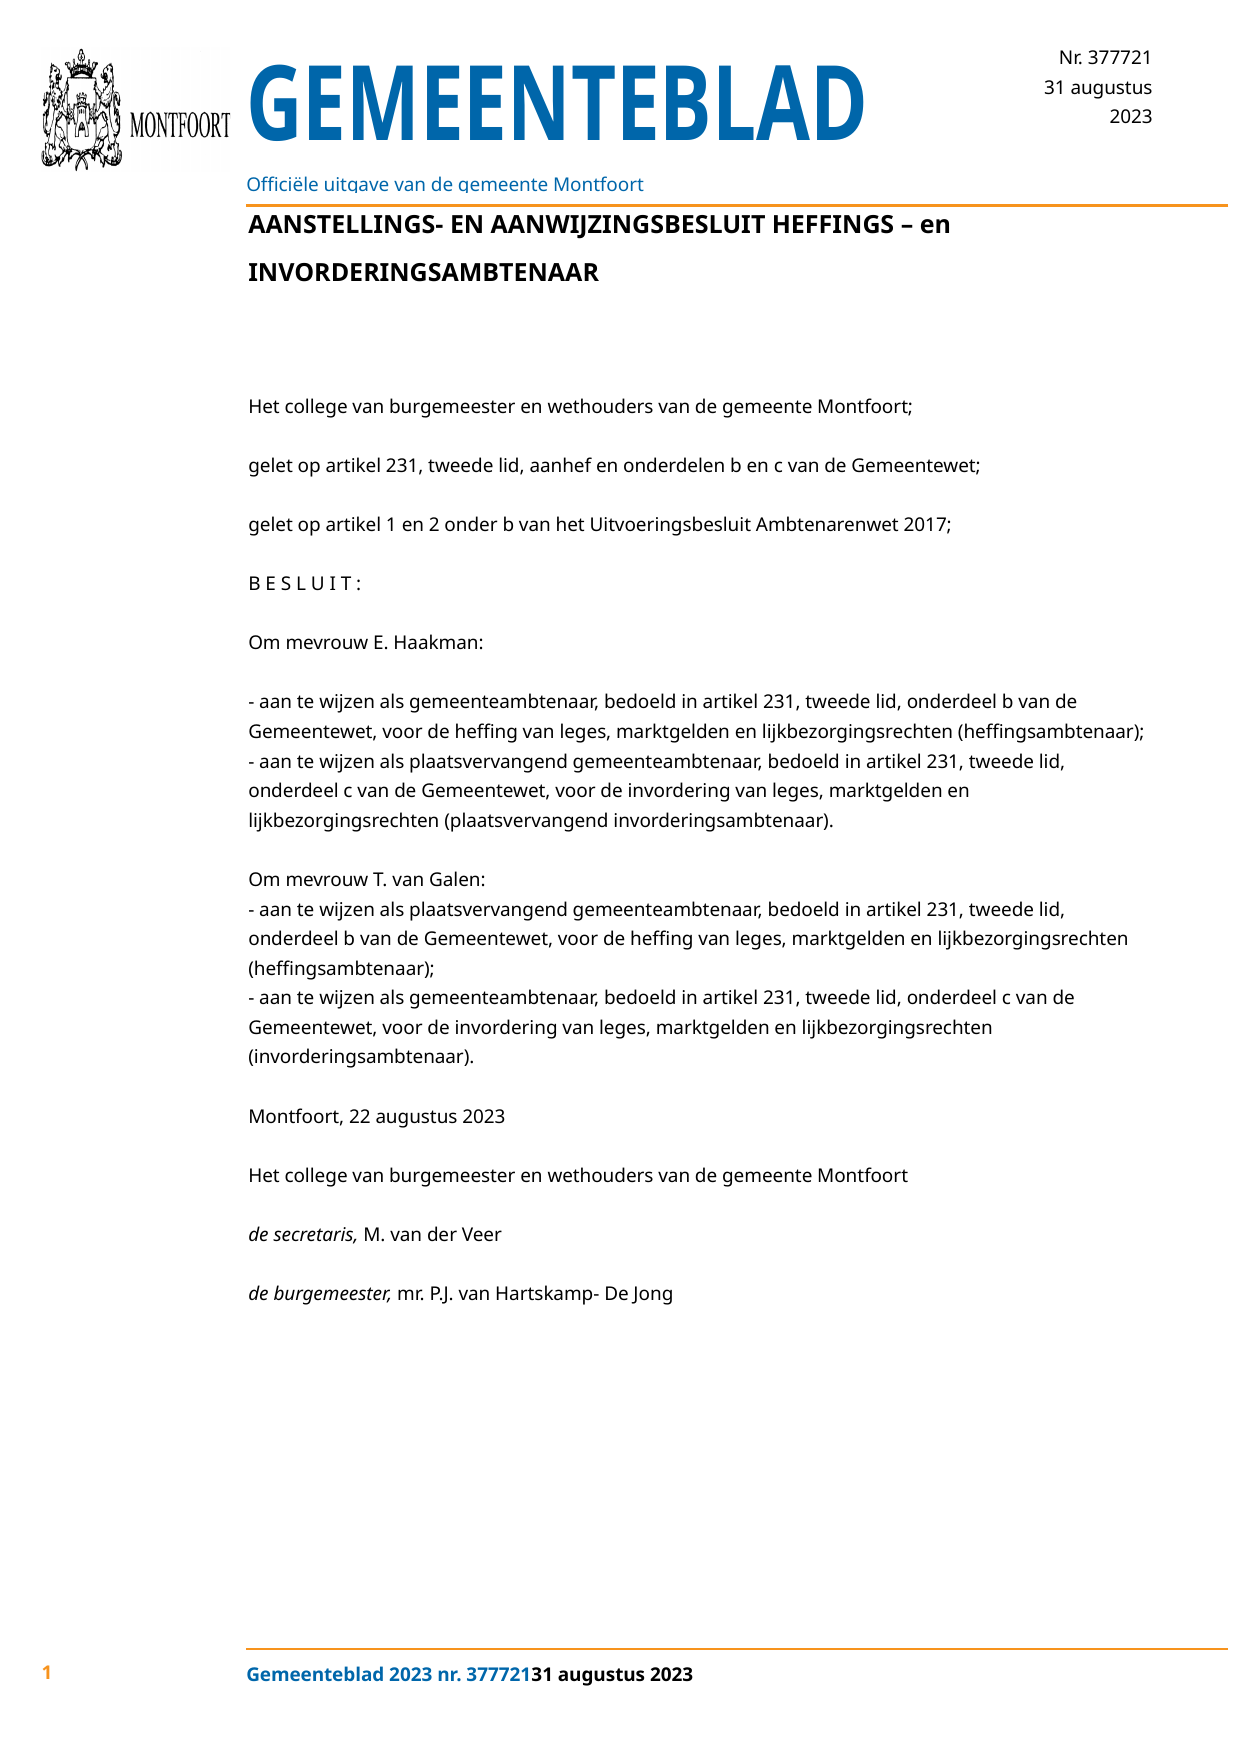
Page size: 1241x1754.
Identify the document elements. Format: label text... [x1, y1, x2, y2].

text AANSTELLINGS- EN AANWIJZINGSBESLUIT HEFFINGS – en INVORDERINGSAMBTENAAR [248, 207, 1152, 288]
text Om mevrouw E. Haakman: [248, 629, 1152, 655]
text de burgemeester, mr. P.J. van Hartskamp- De Jong [248, 1280, 1152, 1306]
text - aan te wijzen als gemeenteambtenaar, bedoeld in artikel 231, tweede lid, onderdeel b van de Gemeentewet, voor de heffing van leges, marktgelden en lijkbezorgingsrechten (heffingsambtenaar); [248, 689, 1152, 744]
text de secretaris, M. van der Veer [248, 1221, 1152, 1247]
text Om mevrouw T. van Galen: [248, 866, 1152, 892]
text - aan te wijzen als plaatsvervangend gemeenteambtenaar, bedoeld in artikel 231, tweede lid, onderdeel b van de Gemeentewet, voor de heffing van leges, marktgelden en lijkbezorgingsrechten (heffingsambtenaar); [248, 896, 1152, 981]
text - aan te wijzen als gemeenteambtenaar, bedoeld in artikel 231, tweede lid, onderdeel c van de Gemeentewet, voor de invordering van leges, marktgelden en lijkbezorgingsrechten (invorderingsambtenaar). [248, 984, 1152, 1069]
text gelet op artikel 231, tweede lid, aanhef en onderdelen b en c van de Gemeentewet; [248, 452, 1152, 478]
text Het college van burgemeester en wethouders van de gemeente Montfoort; [248, 393, 1152, 419]
text gelet op artikel 1 en 2 onder b van het Uitvoeringsbesluit Ambtenarenwet 2017; [248, 511, 1152, 537]
picture [41, 47, 231, 172]
text - aan te wijzen als plaatsvervangend gemeenteambtenaar, bedoeld in artikel 231, tweede lid, onderdeel c van de Gemeentewet, voor de invordering van leges, marktgelden en lijkbezorgingsrechten (plaatsvervangend invorderingsambtenaar). [248, 748, 1152, 833]
text B E S L U I T : [248, 570, 1152, 596]
text Het college van burgemeester en wethouders van de gemeente Montfoort [248, 1162, 1152, 1188]
text Montfoort, 22 augustus 2023 [248, 1103, 1152, 1129]
